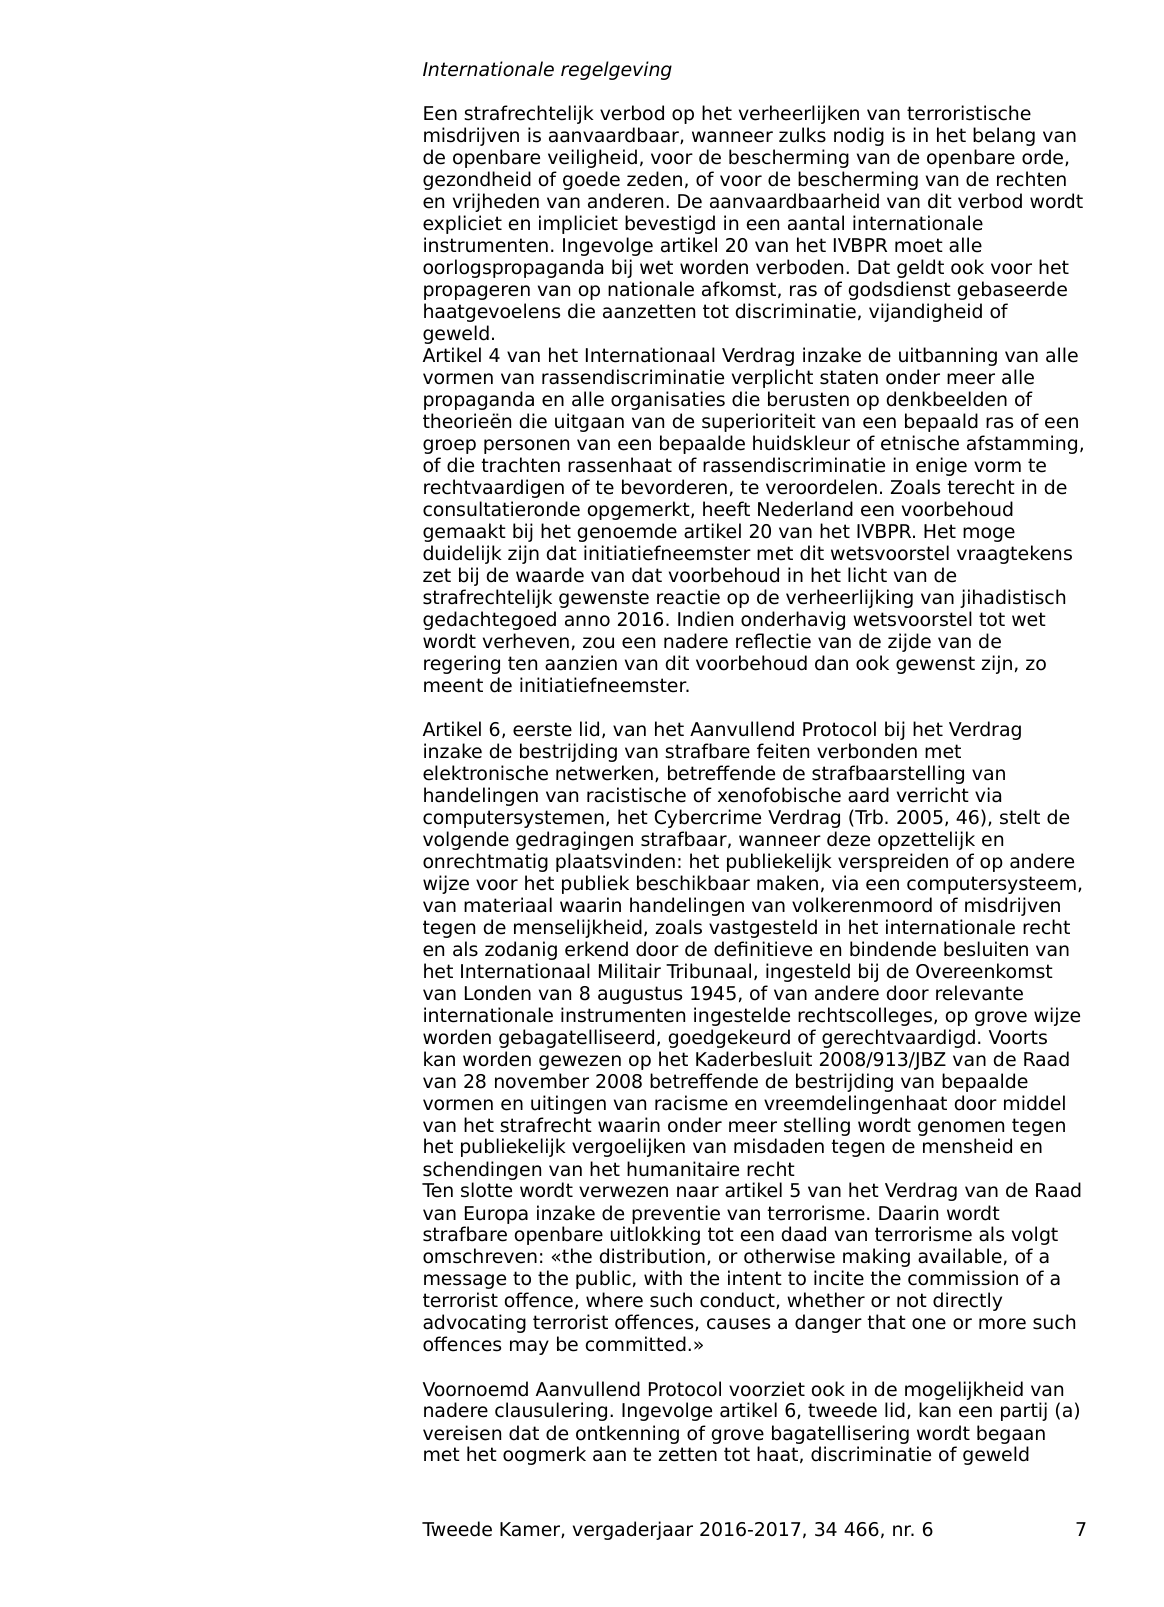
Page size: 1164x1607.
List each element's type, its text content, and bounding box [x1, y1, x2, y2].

text Ten slotte wordt verwezen naar artikel 5 van het Verdrag van de Raad van Europa inzake de preventie van terrorisme. Daarin wordt strafbare openbare uitlokking tot een daad van terrorisme als volgt omschreven: «the distribution, or otherwise making available, of a message to the public, with the intent to incite the commission of a terrorist offence, where such conduct, whether or not directly advocating terrorist offences, causes a danger that one or more such offences may be committed.» [422, 1180, 1087, 1356]
text Een strafrechtelijk verbod op het verheerlijken van terroristische misdrijven is aanvaardbaar, wanneer zulks nodig is in het belang van de openbare veiligheid, voor de bescherming van de openbare orde, gezondheid of goede zeden, of voor de bescherming van de rechten en vrijheden van anderen. De aanvaardbaarheid van dit verbod wordt expliciet en impliciet bevestigd in een aantal internationale instrumenten. Ingevolge artikel 20 van het IVBPR moet alle oorlogspropaganda bij wet worden verboden. Dat geldt ook voor het propageren van op nationale afkomst, ras of godsdienst gebaseerde haatgevoelens die aanzetten tot discriminatie, vijandigheid of geweld. [422, 103, 1087, 345]
text Artikel 4 van het Internationaal Verdrag inzake de uitbanning van alle vormen van rassendiscriminatie verplicht staten onder meer alle propaganda en alle organisaties die berusten op denkbeelden of theorieën die uitgaan van de superioriteit van een bepaald ras of een groep personen van een bepaalde huidskleur of etnische afstamming, of die trachten rassenhaat of rassendiscriminatie in enige vorm te rechtvaardigen of te bevorderen, te veroordelen. Zoals terecht in de consultatieronde opgemerkt, heeft Nederland een voorbehoud gemaakt bij het genoemde artikel 20 van het IVBPR. Het moge duidelijk zijn dat initiatiefneemster met dit wetsvoorstel vraagtekens zet bij de waarde van dat voorbehoud in het licht van de strafrechtelijk gewenste reactie op de verheerlijking van jihadistisch gedachtegoed anno 2016. Indien onderhavig wetsvoorstel tot wet wordt verheven, zou een nadere reflectie van de zijde van de regering ten aanzien van dit voorbehoud dan ook gewenst zijn, zo meent de initiatiefneemster. [422, 345, 1087, 697]
text Voornoemd Aanvullend Protocol voorziet ook in de mogelijkheid van nadere clausulering. Ingevolge artikel 6, tweede lid, kan een partij (a) vereisen dat de ontkenning of grove bagatellisering wordt begaan met het oogmerk aan te zetten tot haat, discriminatie of geweld [422, 1378, 1087, 1466]
subtitle Internationale regelgeving [422, 59, 1087, 81]
text Artikel 6, eerste lid, van het Aanvullend Protocol bij het Verdrag inzake de bestrijding van strafbare feiten verbonden met elektronische netwerken, betreffende de strafbaarstelling van handelingen van racistische of xenofobische aard verricht via computersystemen, het Cybercrime Verdrag (Trb. 2005, 46), stelt de volgende gedragingen strafbaar, wanneer deze opzettelijk en onrechtmatig plaatsvinden: het publiekelijk verspreiden of op andere wijze voor het publiek beschikbaar maken, via een computersysteem, van materiaal waarin handelingen van volkerenmoord of misdrijven tegen de menselijkheid, zoals vastgesteld in het internationale recht en als zodanig erkend door de definitieve en bindende besluiten van het Internationaal Militair Tribunaal, ingesteld bij de Overeenkomst van Londen van 8 augustus 1945, of van andere door relevante internationale instrumenten ingestelde rechtscolleges, op grove wijze worden gebagatelliseerd, goedgekeurd of gerechtvaardigd. Voorts kan worden gewezen op het Kaderbesluit 2008/913/JBZ van de Raad van 28 november 2008 betreffende de bestrijding van bepaalde vormen en uitingen van racisme en vreemdelingenhaat door middel van het strafrecht waarin onder meer stelling wordt genomen tegen het publiekelijk vergoelijken van misdaden tegen de mensheid en schendingen van het humanitaire recht [422, 719, 1087, 1180]
